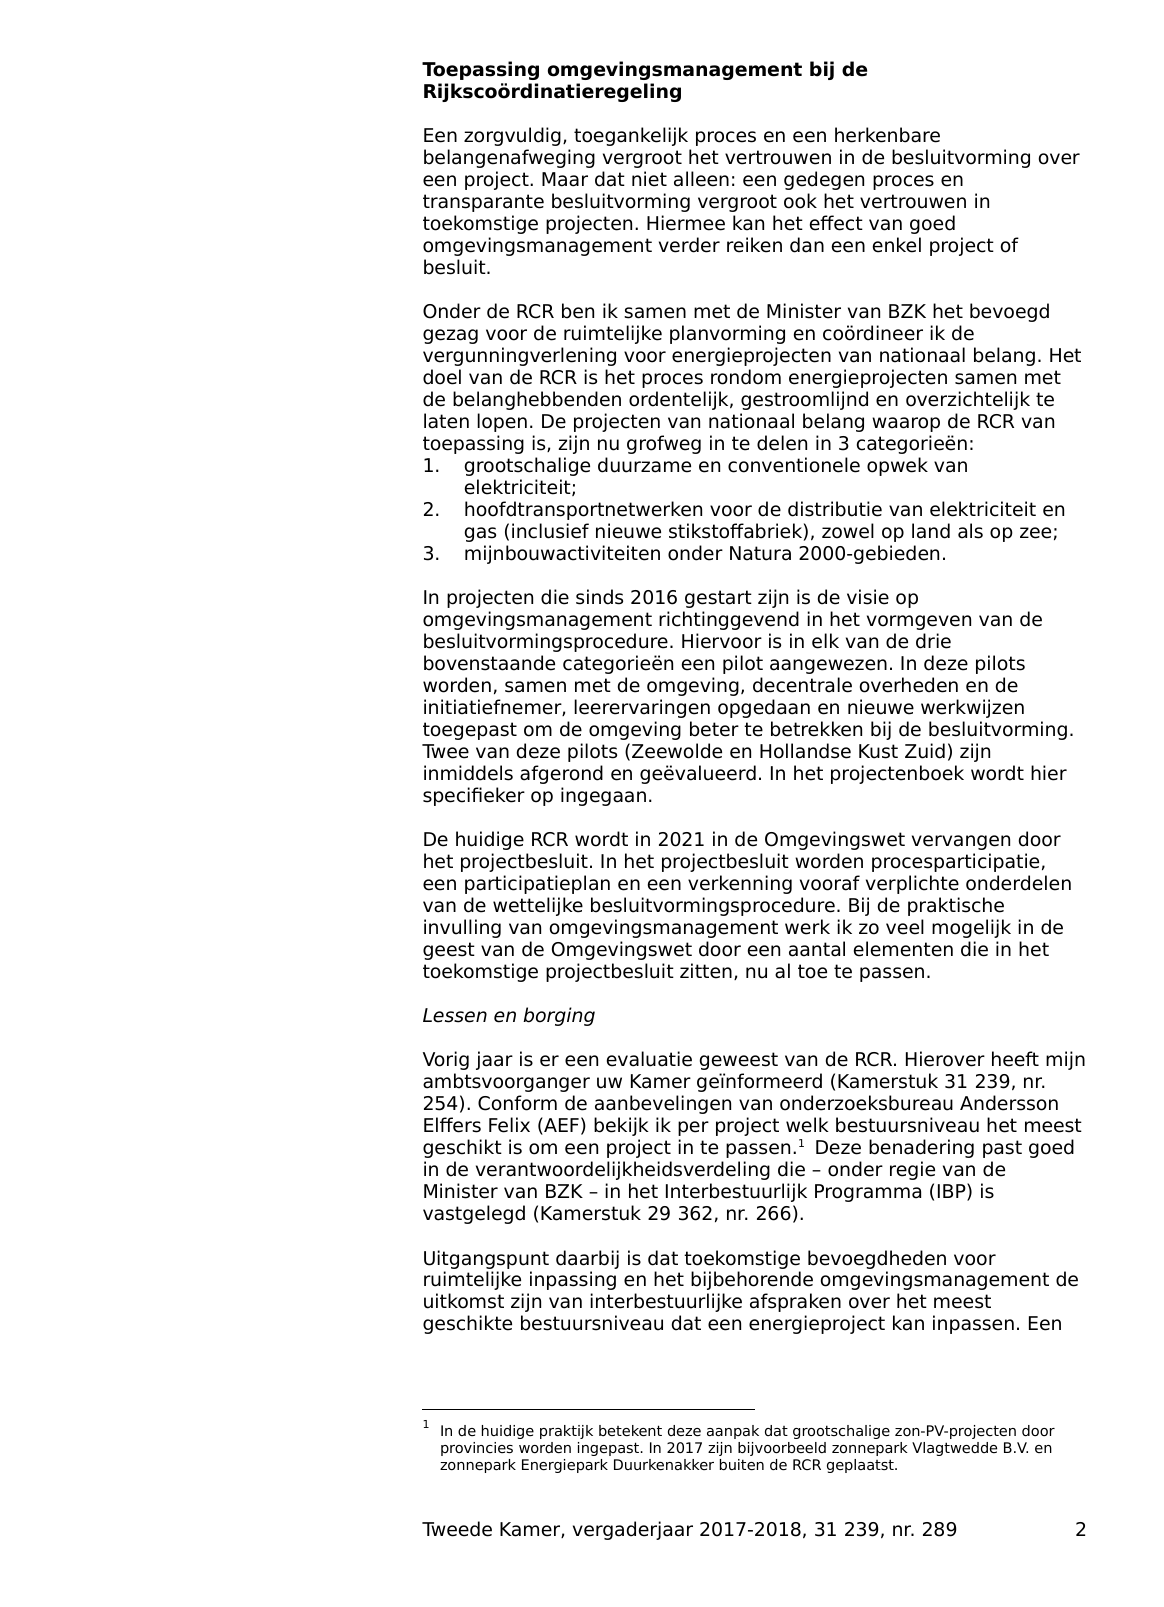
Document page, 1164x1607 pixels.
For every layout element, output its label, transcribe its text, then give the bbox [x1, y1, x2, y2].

text Onder de RCR ben ik samen met de Minister van BZK het bevoegd gezag voor de ruimtelijke planvorming en coördineer ik de vergunningverlening voor energieprojecten van nationaal belang. Het doel van de RCR is het proces rondom energieprojecten samen met de belanghebbenden ordentelijk, gestroomlijnd en overzichtelijk te laten lopen. De projecten van nationaal belang waarop de RCR van toepassing is, zijn nu grofweg in te delen in 3 categorieën: [422, 301, 1087, 455]
text Vorig jaar is er een evaluatie geweest van de RCR. Hierover heeft mijn ambtsvoorganger uw Kamer geïnformeerd (Kamerstuk 31 239, nr. 254). Conform de aanbevelingen van onderzoeksbureau Andersson Elffers Felix (AEF) bekijk ik per project welk bestuursniveau het meest geschikt is om een project in te passen. Deze benadering past goed in de verantwoordelijkheidsverdeling die – onder regie van de Minister van BZK – in het Interbestuurlijk Programma (IBP) is vastgelegd (Kamerstuk 29 362, nr. 266). [422, 1049, 1087, 1225]
text De huidige RCR wordt in 2021 in de Omgevingswet vervangen door het projectbesluit. In het projectbesluit worden procesparticipatie, een participatieplan en een verkenning vooraf verplichte onderdelen van de wettelijke besluitvormingsprocedure. Bij de praktische invulling van omgevingsmanagement werk ik zo veel mogelijk in de geest van de Omgevingswet door een aantal elementen die in het toekomstige projectbesluit zitten, nu al toe te passen. [422, 829, 1087, 983]
text 3. mijnbouwactiviteiten onder Natura 2000-gebieden. [422, 543, 1087, 565]
text 2. hoofdtransportnetwerken voor de distributie van elektriciteit en gas (inclusief nieuwe stikstoffabriek), zowel op land als op zee; [422, 499, 1087, 543]
text Uitgangspunt daarbij is dat toekomstige bevoegdheden voor ruimtelijke inpassing en het bijbehorende omgevingsmanagement de uitkomst zijn van interbestuurlijke afspraken over het meest geschikte bestuursniveau dat een energieproject kan inpassen. Een [422, 1247, 1087, 1335]
text Een zorgvuldig, toegankelijk proces en een herkenbare belangenafweging vergroot het vertrouwen in de besluitvorming over een project. Maar dat niet alleen: een gedegen proces en transparante besluitvorming vergroot ook het vertrouwen in toekomstige projecten. Hiermee kan het effect van goed omgevingsmanagement verder reiken dan een enkel project of besluit. [422, 125, 1087, 279]
text 1. grootschalige duurzame en conventionele opwek van elektriciteit; [422, 455, 1087, 499]
subtitle Lessen en borging [422, 1005, 1087, 1027]
text In de huidige praktijk betekent deze aanpak dat grootschalige zon-PV-projecten door provincies worden ingepast. In 2017 zijn bijvoorbeeld zonnepark Vlagtwedde B.V. en zonnepark Energiepark Duurkenakker buiten de RCR geplaatst. [422, 1418, 1087, 1474]
text In projecten die sinds 2016 gestart zijn is de visie op omgevingsmanagement richtinggevend in het vormgeven van de besluitvormingsprocedure. Hiervoor is in elk van de drie bovenstaande categorieën een pilot aangewezen. In deze pilots worden, samen met de omgeving, decentrale overheden en de initiatiefnemer, leerervaringen opgedaan en nieuwe werkwijzen toegepast om de omgeving beter te betrekken bij de besluitvorming. Twee van deze pilots (Zeewolde en Hollandse Kust Zuid) zijn inmiddels afgerond en geëvalueerd. In het projectenboek wordt hier specifieker op ingegaan. [422, 587, 1087, 807]
subtitle Toepassing omgevingsmanagement bij de Rijkscoördinatieregeling [422, 59, 1087, 103]
